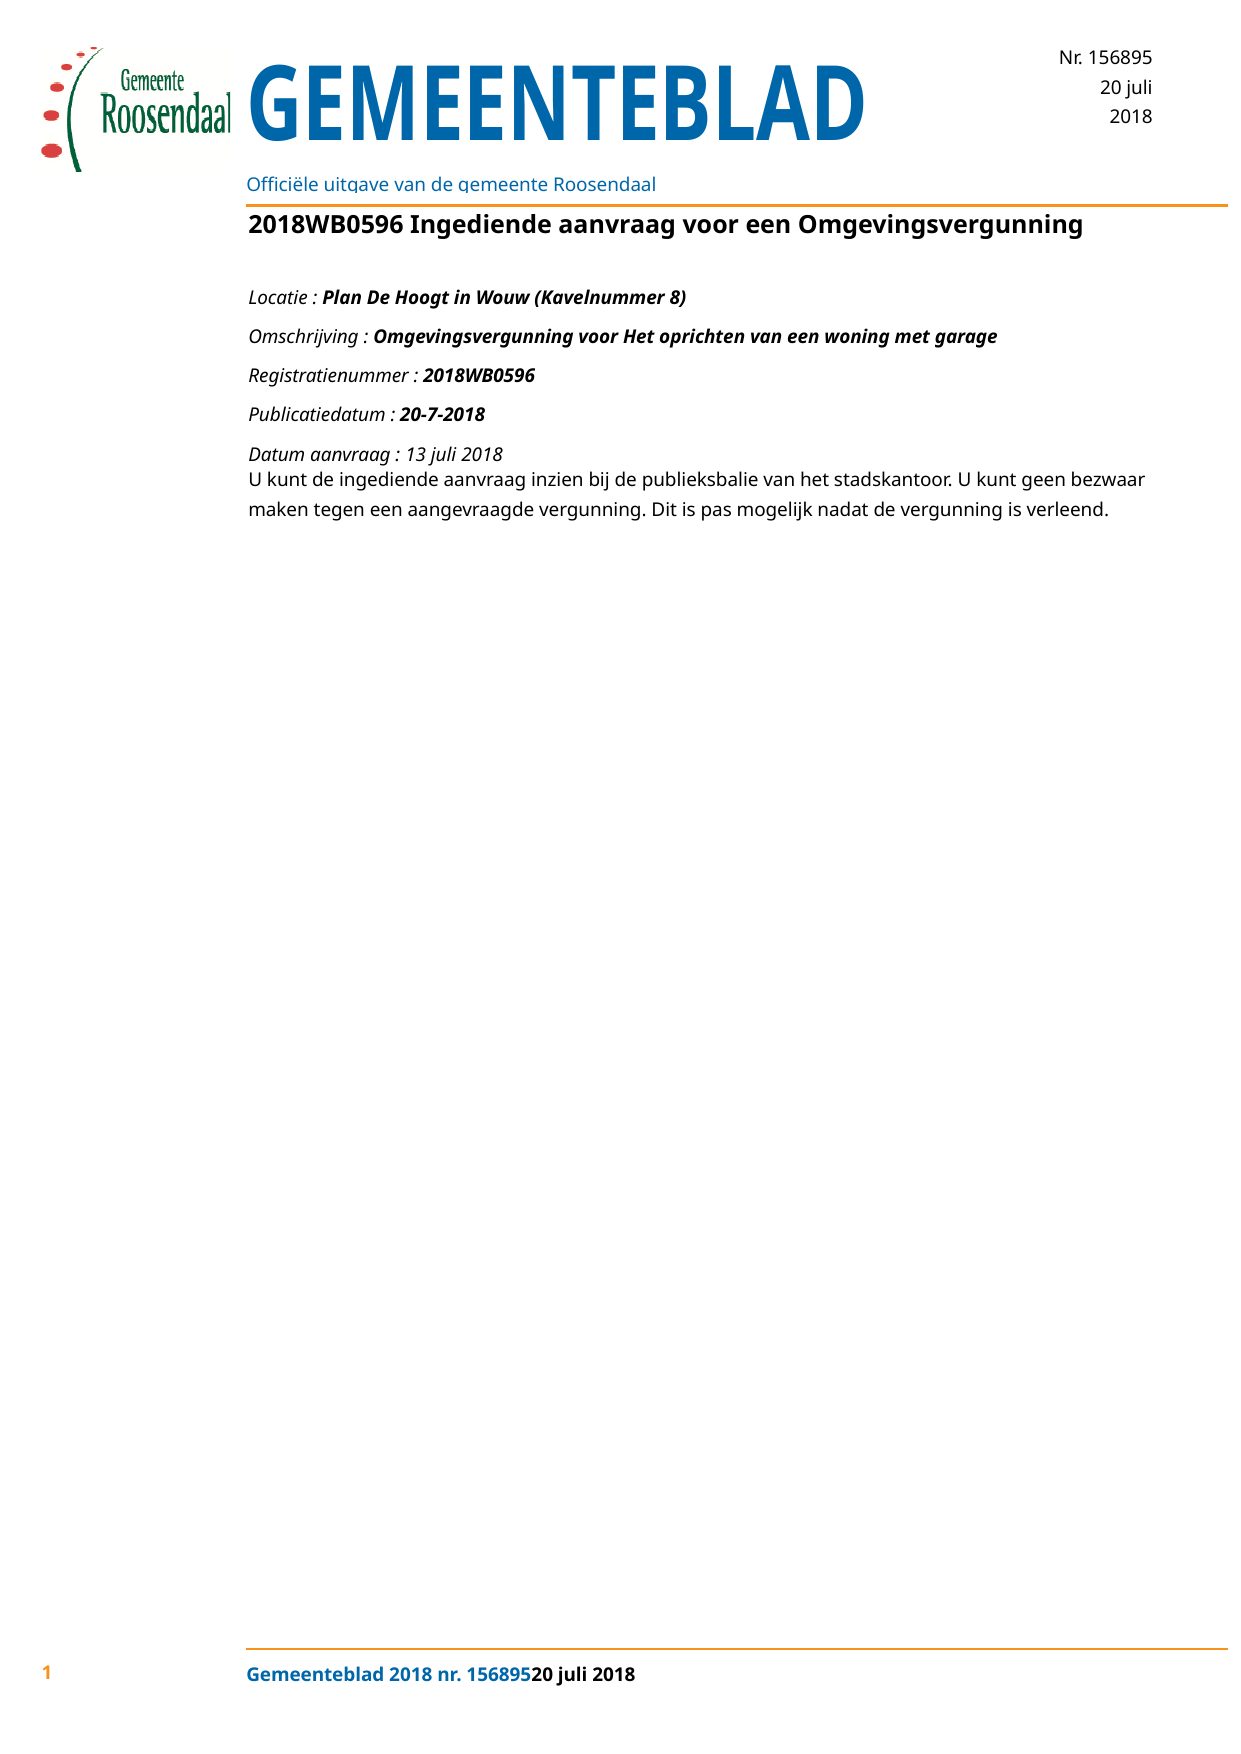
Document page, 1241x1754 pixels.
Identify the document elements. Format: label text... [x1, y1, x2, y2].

text Registratienummer : 2018WB0596 [248, 362, 1152, 388]
text Locatie : Plan De Hoogt in Wouw (Kavelnummer 8) [248, 284, 1152, 309]
text U kunt de ingediende aanvraag inzien bij de publieksbalie van het stadskantoor. U kunt geen bezwaar maken tegen een aangevraagde vergunning. Dit is pas mogelijk nadat de vergunning is verleend. [248, 467, 1152, 522]
text Omschrijving : Omgevingsvergunning voor Het oprichten van een woning met garage [248, 323, 1152, 349]
picture [41, 47, 231, 172]
text Datum aanvraag : 13 juli 2018 [248, 441, 1152, 467]
text 2018WB0596 Ingediende aanvraag voor een Omgevingsvergunning [248, 207, 1152, 241]
text Publicatiedatum : 20-7-2018 [248, 402, 1152, 427]
